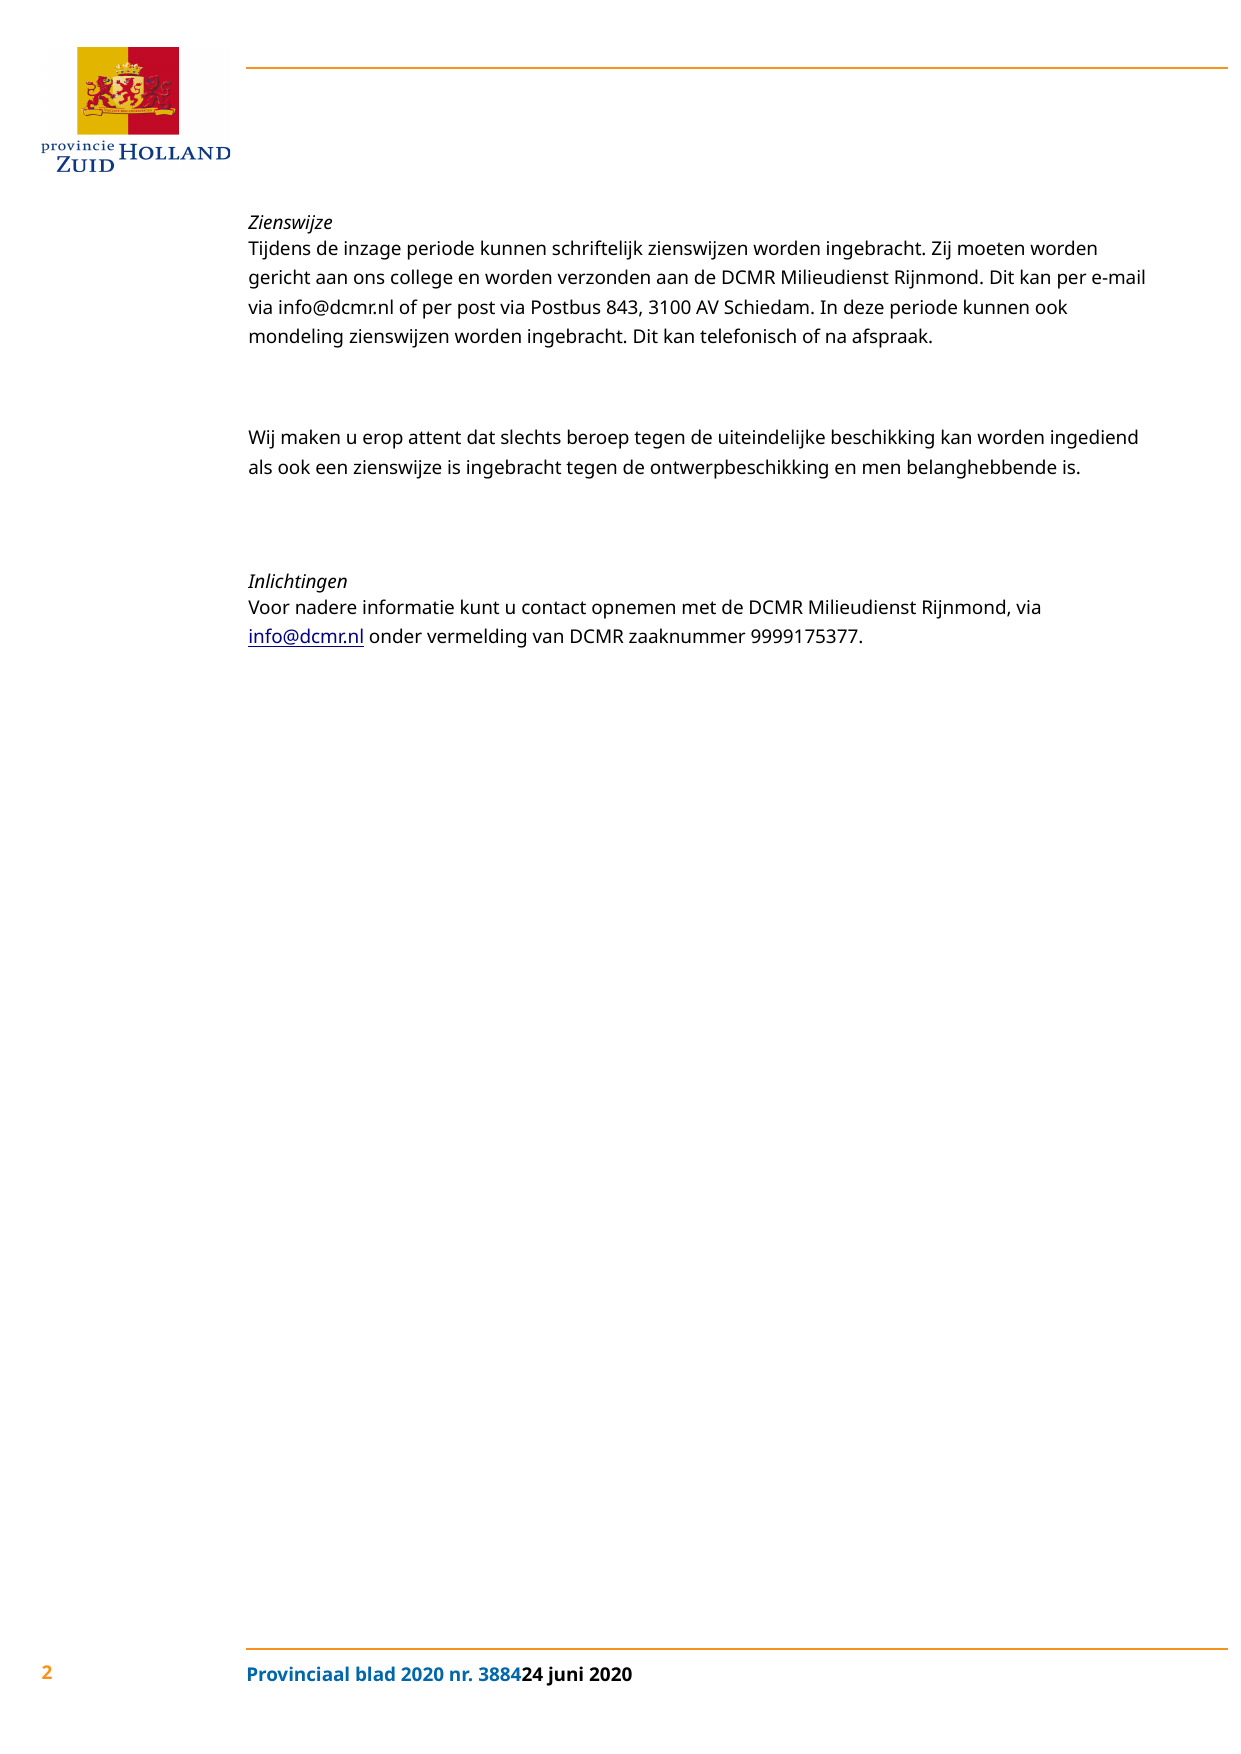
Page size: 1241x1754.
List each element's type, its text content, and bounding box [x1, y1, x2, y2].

text Zienswijze [248, 209, 1152, 235]
text Voor nadere informatie kunt u contact opnemen met de DCMR Milieudienst Rijnmond, via info@dcmr.nl onder vermelding van DCMR zaaknummer 9999175377. [248, 594, 1152, 649]
text Inlichtingen [248, 568, 1152, 594]
text Wij maken u erop attent dat slechts beroep tegen de uiteindelijke beschikking kan worden ingediend als ook een zienswijze is ingebracht tegen de ontwerpbeschikking en men belanghebbende is. [248, 424, 1152, 480]
picture [41, 47, 231, 172]
text Tijdens de inzage periode kunnen schriftelijk zienswijzen worden ingebracht. Zij moeten worden gericht aan ons college en worden verzonden aan de DCMR Milieudienst Rijnmond. Dit kan per e-mail via info@dcmr.nl of per post via Postbus 843, 3100 AV Schiedam. In deze periode kunnen ook mondeling zienswijzen worden ingebracht. Dit kan telefonisch of na afspraak. [248, 235, 1152, 349]
